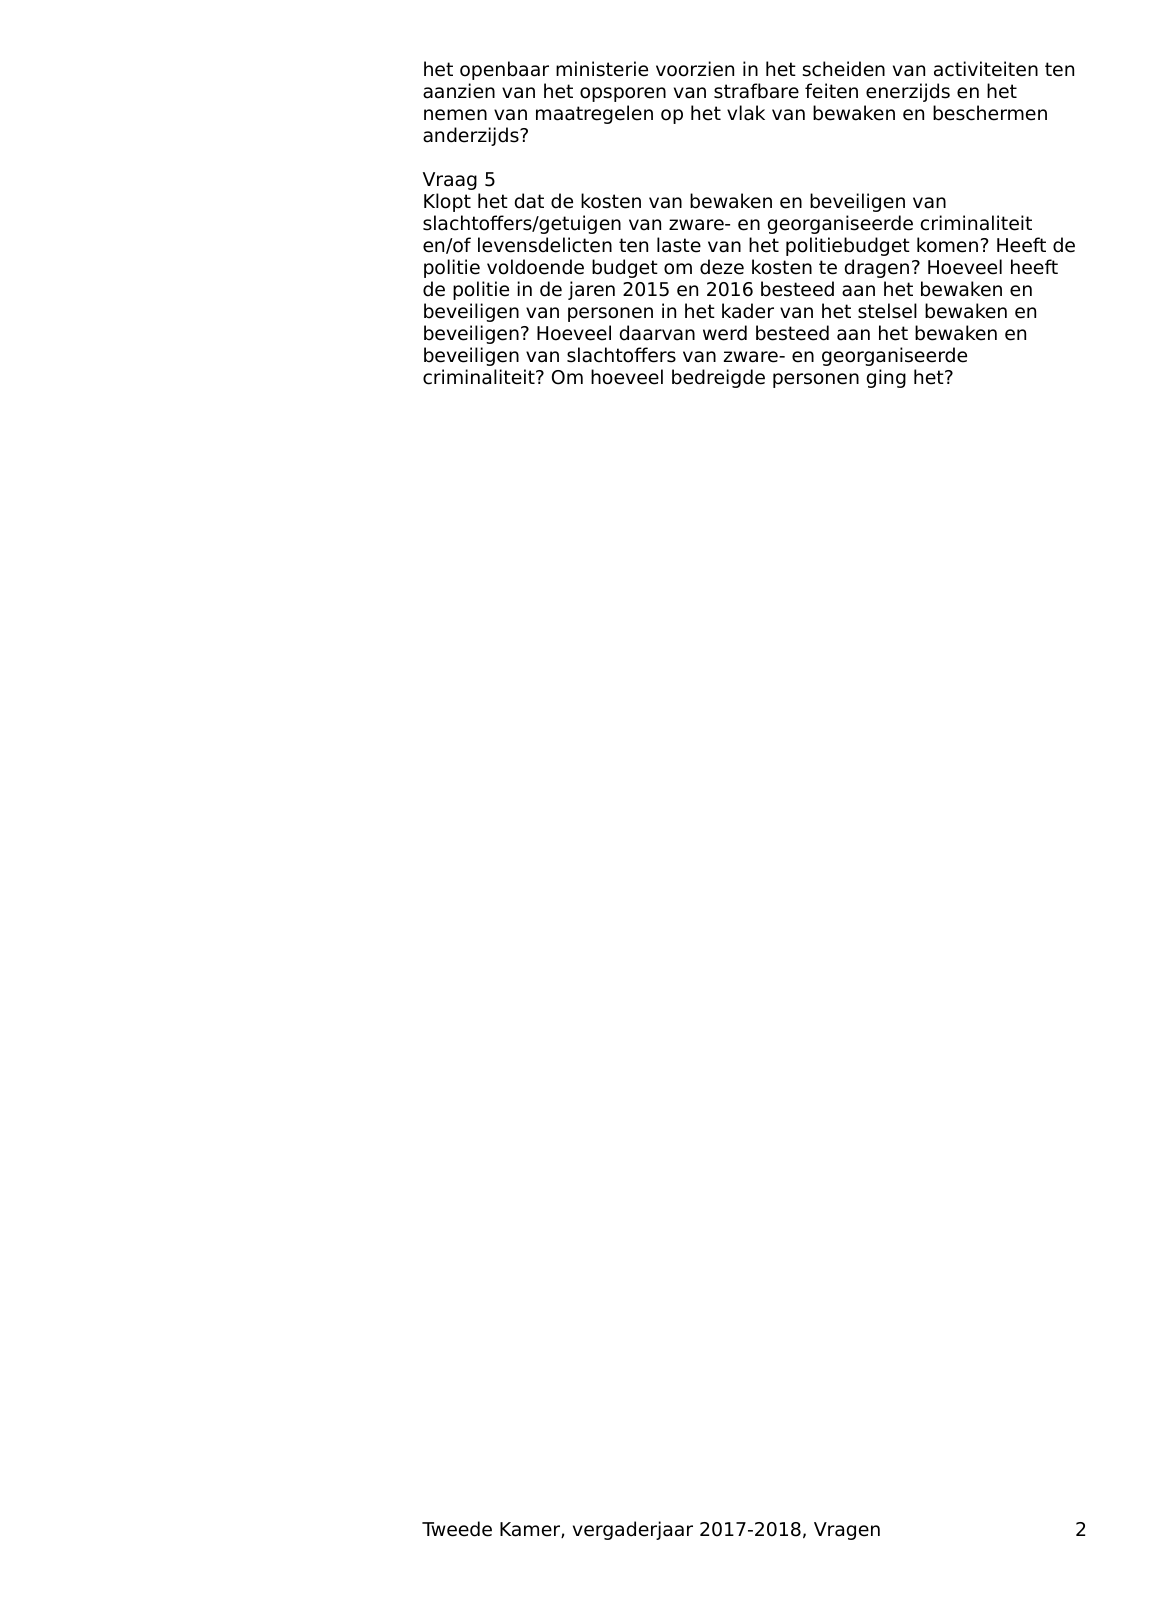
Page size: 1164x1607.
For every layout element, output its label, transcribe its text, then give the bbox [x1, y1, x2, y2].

text Klopt het dat de kosten van bewaken en beveiligen van slachtoffers/getuigen van zware- en georganiseerde criminaliteit en/of levensdelicten ten laste van het politiebudget komen? Heeft de politie voldoende budget om deze kosten te dragen? Hoeveel heeft de politie in de jaren 2015 en 2016 besteed aan het bewaken en beveiligen van personen in het kader van het stelsel bewaken en beveiligen? Hoeveel daarvan werd besteed aan het bewaken en beveiligen van slachtoffers van zware- en georganiseerde criminaliteit? Om hoeveel bedreigde personen ging het? [422, 191, 1087, 389]
text Vraag 5 [422, 169, 1087, 191]
text het openbaar ministerie voorzien in het scheiden van activiteiten ten aanzien van het opsporen van strafbare feiten enerzijds en het nemen van maatregelen op het vlak van bewaken en beschermen anderzijds? [422, 59, 1087, 147]
